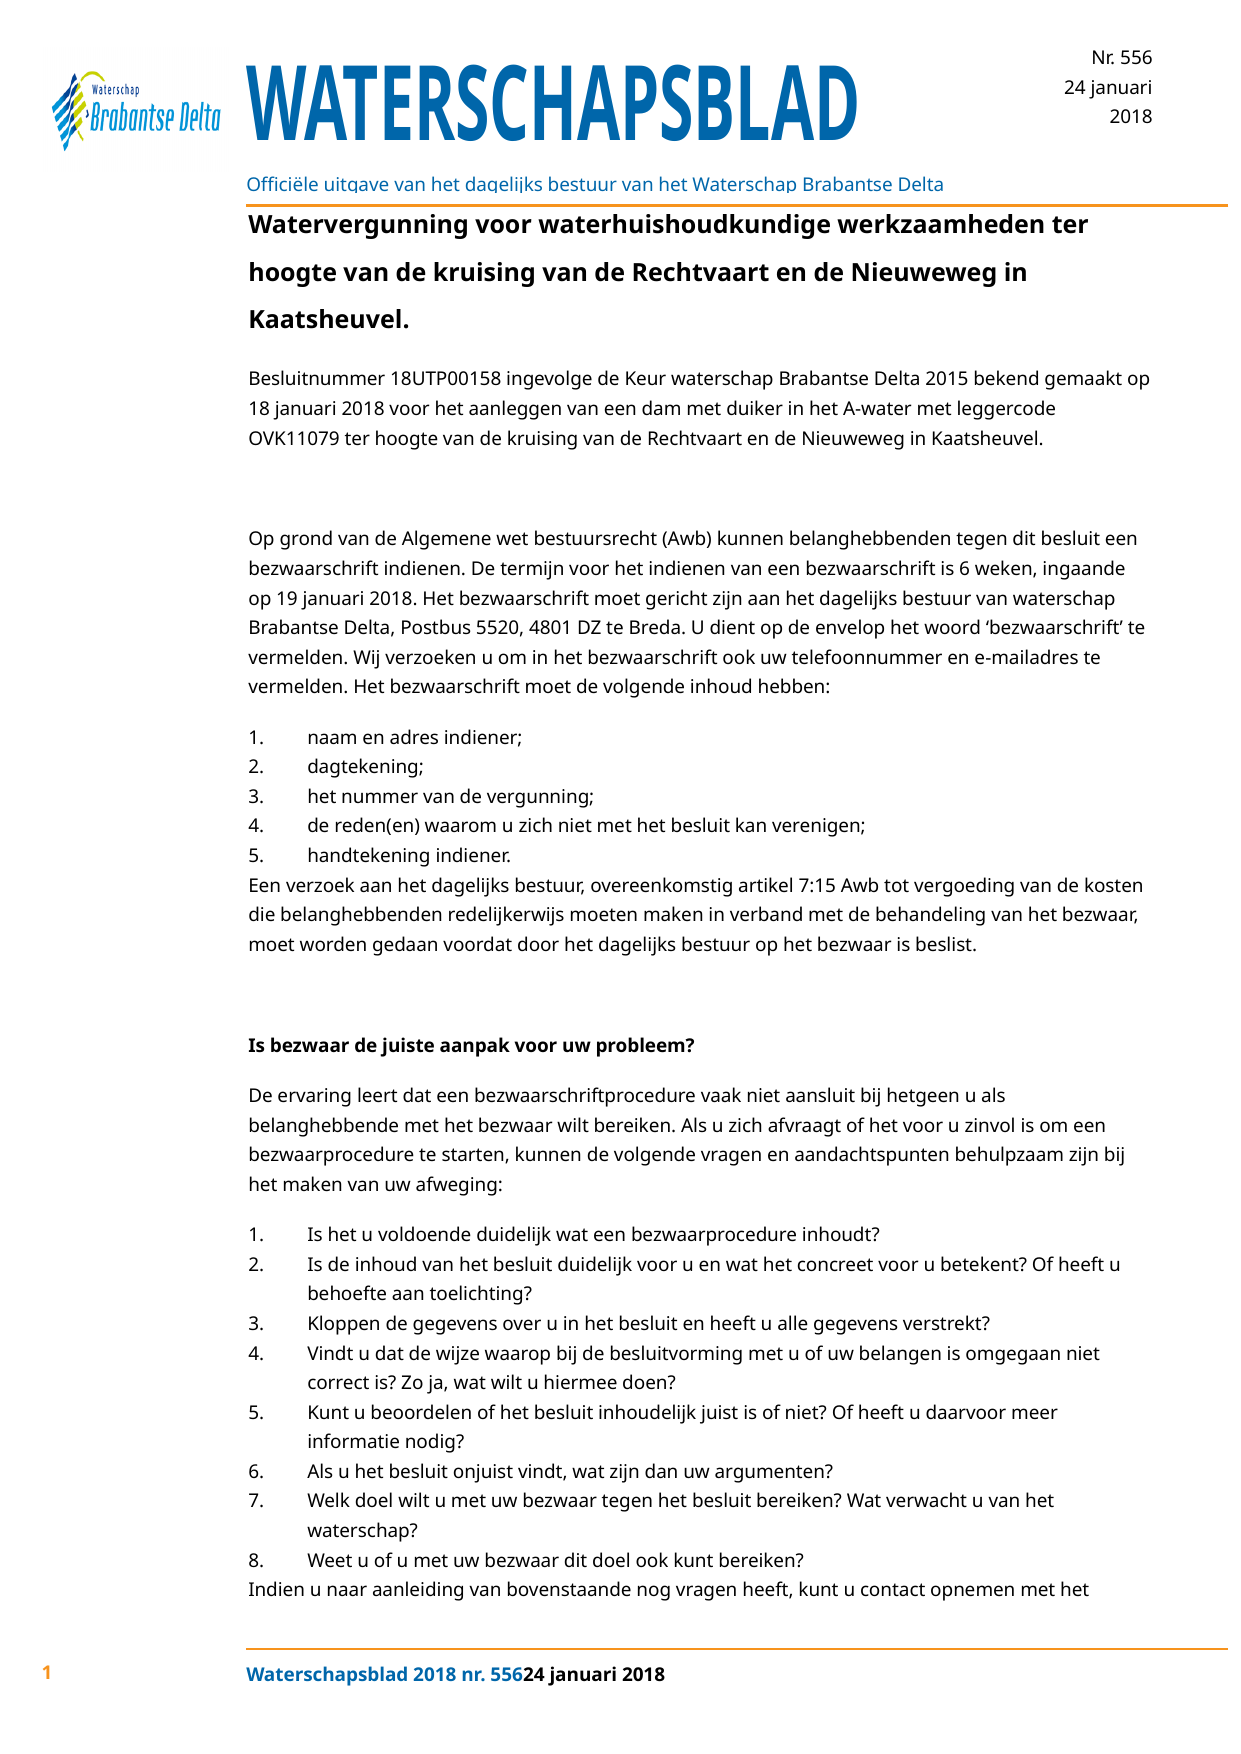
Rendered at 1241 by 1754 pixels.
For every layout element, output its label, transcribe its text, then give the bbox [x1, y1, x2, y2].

list de reden(en) waarom u zich niet met het besluit kan verenigen; [248, 813, 1152, 838]
list Kloppen de gegevens over u in het besluit en heeft u alle gegevens verstrekt? [248, 1310, 1152, 1336]
list handtekening indiener. [248, 842, 1152, 868]
list dagtekening; [248, 753, 1152, 779]
list Is de inhoud van het besluit duidelijk voor u en wat het concreet voor u betekent? Of heeft u behoefte aan toelichting? [248, 1251, 1152, 1306]
text Een verzoek aan het dagelijks bestuur, overeenkomstig artikel 7:15 Awb tot vergoeding van de kosten die belanghebbenden redelijkerwijs moeten maken in verband met de behandeling van het bezwaar, moet worden gedaan voordat door het dagelijks bestuur op het bezwaar is beslist. [248, 872, 1152, 957]
list het nummer van de vergunning; [248, 783, 1152, 809]
text Op grond van de Algemene wet bestuursrecht (Awb) kunnen belanghebbenden tegen dit besluit een bezwaarschrift indienen. De termijn voor het indienen van een bezwaarschrift is 6 weken, ingaande op 19 januari 2018. Het bezwaarschrift moet gericht zijn aan het dagelijks bestuur van waterschap Brabantse Delta, Postbus 5520, 4801 DZ te Breda. U dient op de envelop het woord ‘bezwaarschrift’ te vermelden. Wij verzoeken u om in het bezwaarschrift ook uw telefoonnummer en e‑mailadres te vermelden. Het bezwaarschrift moet de volgende inhoud hebben: [248, 526, 1152, 699]
text Indien u naar aanleiding van bovenstaande nog vragen heeft, kunt u contact opnemen met het [248, 1576, 1152, 1602]
list Weet u of u met uw bezwaar dit doel ook kunt bereiken? [248, 1547, 1152, 1572]
list Vindt u dat de wijze waarop bij de besluitvorming met u of uw belangen is omgegaan niet correct is? Zo ja, wat wilt u hiermee doen? [248, 1340, 1152, 1395]
picture [41, 47, 231, 172]
text Watervergunning voor waterhuishoudkundige werkzaamheden ter hoogte van de kruising van de Rechtvaart en de Nieuweweg in Kaatsheuvel. [248, 207, 1152, 336]
list Welk doel wilt u met uw bezwaar tegen het besluit bereiken? Wat verwacht u van het waterschap? [248, 1488, 1152, 1543]
list naam en adres indiener; [248, 724, 1152, 749]
text De ervaring leert dat een bezwaarschriftprocedure vaak niet aansluit bij hetgeen u als belanghebbende met het bezwaar wilt bereiken. Als u zich afvraagt of het voor u zinvol is om een bezwaarprocedure te starten, kunnen de volgende vragen en aandachtspunten behulpzaam zijn bij het maken van uw afweging: [248, 1082, 1152, 1197]
list Als u het besluit onjuist vindt, wat zijn dan uw argumenten? [248, 1458, 1152, 1484]
list Is het u voldoende duidelijk wat een bezwaarprocedure inhoudt? [248, 1221, 1152, 1247]
list Kunt u beoordelen of het besluit inhoudelijk juist is of niet? Of heeft u daarvoor meer informatie nodig? [248, 1399, 1152, 1454]
text Is bezwaar de juiste aanpak voor uw probleem? [248, 1032, 1152, 1057]
text Besluitnummer 18UTP00158 ingevolge de Keur waterschap Brabantse Delta 2015 bekend gemaakt op 18 januari 2018 voor het aanleggen van een dam met duiker in het A-water met leggercode OVK11079 ter hoogte van de kruising van de Rechtvaart en de Nieuweweg in Kaatsheuvel. [248, 366, 1152, 450]
